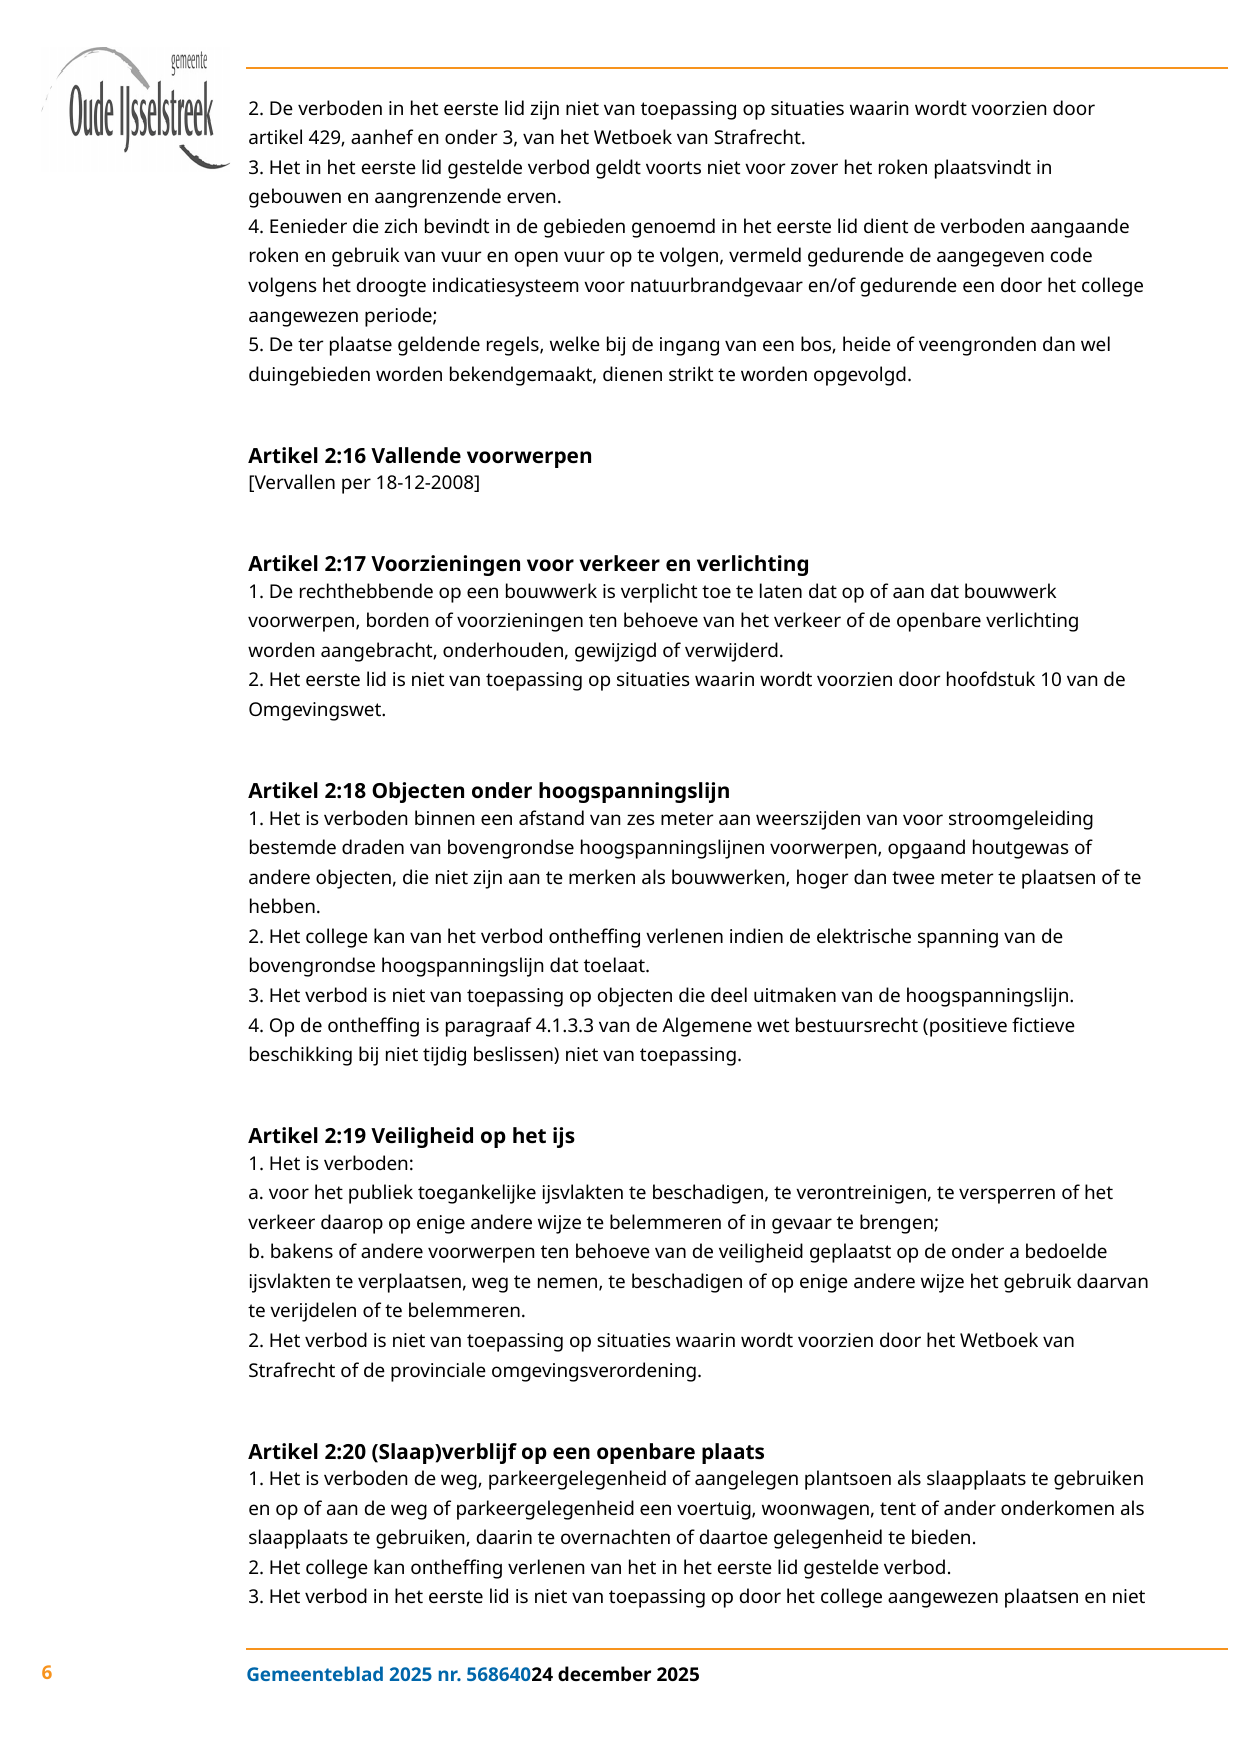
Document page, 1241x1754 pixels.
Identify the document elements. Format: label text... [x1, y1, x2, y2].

text 2. Het college kan van het verbod ontheffing verlenen indien de elektrische spanning van de bovengrondse hoogspanningslijn dat toelaat. [248, 923, 1152, 978]
text 2. Het college kan ontheffing verlenen van het in het eerste lid gestelde verbod. [248, 1554, 1152, 1580]
text Artikel 2:20 (Slaap)verblijf op een openbare plaats [248, 1437, 1152, 1465]
text 2. De verboden in het eerste lid zijn niet van toepassing op situaties waarin wordt voorzien door artikel 429, aanhef en onder 3, van het Wetboek van Strafrecht. [248, 95, 1152, 150]
text 1. Het is verboden: [248, 1150, 1152, 1176]
text 4. Op de ontheffing is paragraaf 4.1.3.3 van de Algemene wet bestuursrecht (positieve fictieve beschikking bij niet tijdig beslissen) niet van toepassing. [248, 1012, 1152, 1067]
text 4. Eenieder die zich bevindt in de gebieden genoemd in het eerste lid dient de verboden aangaande roken en gebruik van vuur en open vuur op te volgen, vermeld gedurende de aangegeven code volgens het droogte indicatiesysteem voor natuurbrandgevaar en/of gedurende een door het college aangewezen periode; [248, 213, 1152, 328]
text a. voor het publiek toegankelijke ijsvlakten te beschadigen, te verontreinigen, te versperren of het verkeer daarop op enige andere wijze te belemmeren of in gevaar te brengen; [248, 1179, 1152, 1235]
text 3. Het verbod is niet van toepassing op objecten die deel uitmaken van de hoogspanningslijn. [248, 982, 1152, 1008]
text 2. Het eerste lid is niet van toepassing op situaties waarin wordt voorzien door hoofdstuk 10 van de Omgevingswet. [248, 667, 1152, 722]
text [Vervallen per 18-12-2008] [248, 469, 1152, 495]
text Artikel 2:16 Vallende voorwerpen [248, 441, 1152, 469]
picture [41, 47, 231, 172]
text Artikel 2:18 Objecten onder hoogspanningslijn [248, 776, 1152, 805]
text 3. Het verbod in het eerste lid is niet van toepassing op door het college aangewezen plaatsen en niet [248, 1584, 1152, 1609]
text 2. Het verbod is niet van toepassing op situaties waarin wordt voorzien door het Wetboek van Strafrecht of de provinciale omgevingsverordening. [248, 1327, 1152, 1383]
text Artikel 2:19 Veiligheid op het ijs [248, 1121, 1152, 1150]
text 5. De ter plaatse geldende regels, welke bij de ingang van een bos, heide of veengronden dan wel duingebieden worden bekendgemaakt, dienen strikt te worden opgevolgd. [248, 331, 1152, 387]
text 3. Het in het eerste lid gestelde verbod geldt voorts niet voor zover het roken plaatsvindt in gebouwen en aangrenzende erven. [248, 154, 1152, 209]
text b. bakens of andere voorwerpen ten behoeve van de veiligheid geplaatst op de onder a bedoelde ijsvlakten te verplaatsen, weg te nemen, te beschadigen of op enige andere wijze het gebruik daarvan te verijdelen of te belemmeren. [248, 1238, 1152, 1323]
text 1. Het is verboden de weg, parkeergelegenheid of aangelegen plantsoen als slaapplaats te gebruiken en op of aan de weg of parkeergelegenheid een voertuig, woonwagen, tent of ander onderkomen als slaapplaats te gebruiken, daarin te overnachten of daartoe gelegenheid te bieden. [248, 1465, 1152, 1550]
text 1. Het is verboden binnen een afstand van zes meter aan weerszijden van voor stroomgeleiding bestemde draden van bovengrondse hoogspanningslijnen voorwerpen, opgaand houtgewas of andere objecten, die niet zijn aan te merken als bouwwerken, hoger dan twee meter te plaatsen of te hebben. [248, 805, 1152, 919]
text 1. De rechthebbende op een bouwwerk is verplicht toe te laten dat op of aan dat bouwwerk voorwerpen, borden of voorzieningen ten behoeve van het verkeer of de openbare verlichting worden aangebracht, onderhouden, gewijzigd of verwijderd. [248, 578, 1152, 663]
text Artikel 2:17 Voorzieningen voor verkeer en verlichting [248, 549, 1152, 578]
